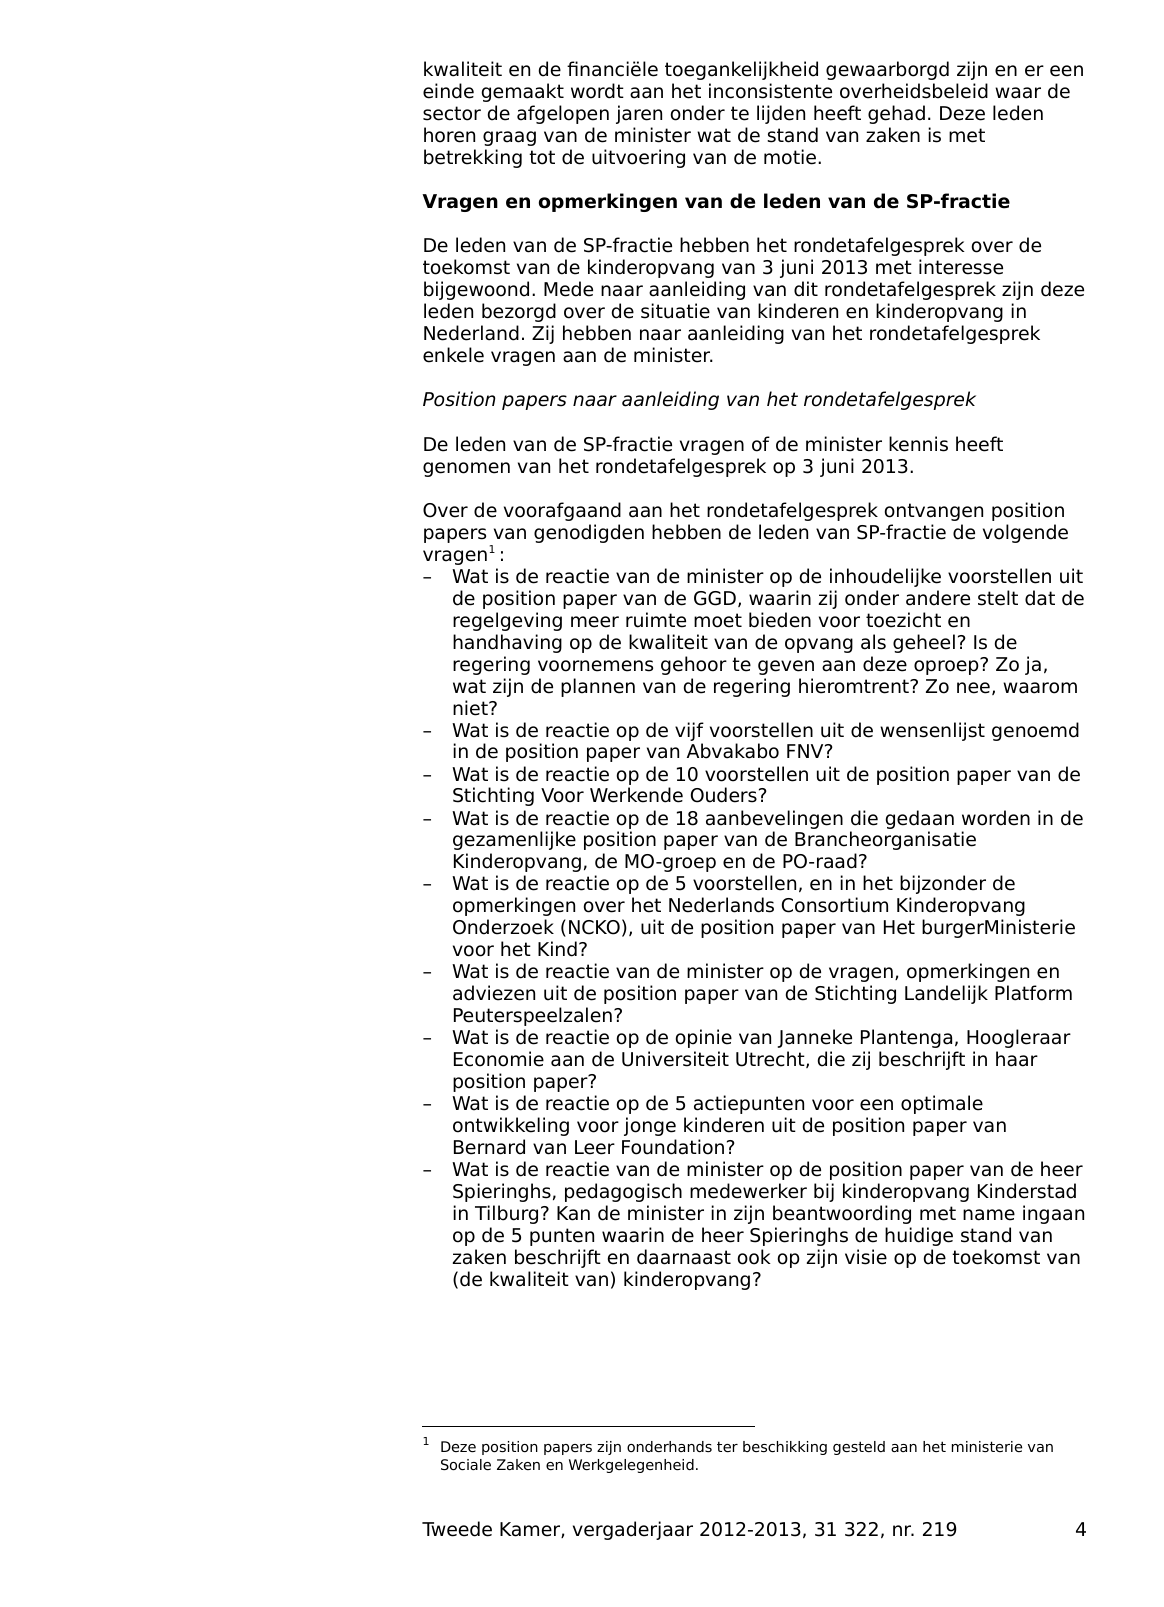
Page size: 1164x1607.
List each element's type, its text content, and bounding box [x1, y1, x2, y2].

text kwaliteit en de financiële toegankelijkheid gewaarborgd zijn en er een einde gemaakt wordt aan het inconsistente overheidsbeleid waar de sector de afgelopen jaren onder te lijden heeft gehad. Deze leden horen graag van de minister wat de stand van zaken is met betrekking tot de uitvoering van de motie. [422, 59, 1087, 169]
text – Wat is de reactie op de 5 actiepunten voor een optimale ontwikkeling voor jonge kinderen uit de position paper van Bernard van Leer Foundation? [422, 1093, 1087, 1159]
text – Wat is de reactie op de 5 voorstellen, en in het bijzonder de opmerkingen over het Nederlands Consortium Kinderopvang Onderzoek (NCKO), uit de position paper van Het burgerMinisterie voor het Kind? [422, 873, 1087, 961]
text De leden van de SP-fractie vragen of de minister kennis heeft genomen van het rondetafelgesprek op 3 juni 2013. [422, 433, 1087, 477]
text – Wat is de reactie op de 10 voorstellen uit de position paper van de Stichting Voor Werkende Ouders? [422, 763, 1087, 807]
text – Wat is de reactie van de minister op de inhoudelijke voorstellen uit de position paper van de GGD, waarin zij onder andere stelt dat de regelgeving meer ruimte moet bieden voor toezicht en handhaving op de kwaliteit van de opvang als geheel? Is de regering voornemens gehoor te geven aan deze oproep? Zo ja, wat zijn de plannen van de regering hieromtrent? Zo nee, waarom niet? [422, 566, 1087, 719]
text – Wat is de reactie van de minister op de position paper van de heer Spieringhs, pedagogisch medewerker bij kinderopvang Kinderstad in Tilburg? Kan de minister in zijn beantwoording met name ingaan op de 5 punten waarin de heer Spieringhs de huidige stand van zaken beschrijft en daarnaast ook op zijn visie op de toekomst van (de kwaliteit van) kinderopvang? [422, 1159, 1087, 1291]
text Over de voorafgaand aan het rondetafelgesprek ontvangen position papers van genodigden hebben de leden van SP-fractie de volgende vragen: [422, 500, 1087, 566]
text – Wat is de reactie op de opinie van Janneke Plantenga, Hoogleraar Economie aan de Universiteit Utrecht, die zij beschrijft in haar position paper? [422, 1027, 1087, 1093]
subtitle Position papers naar aanleiding van het rondetafelgesprek [422, 389, 1087, 411]
text – Wat is de reactie op de vijf voorstellen uit de wensenlijst genoemd in de position paper van Abvakabo FNV? [422, 719, 1087, 763]
text Deze position papers zijn onderhands ter beschikking gesteld aan het ministerie van Sociale Zaken en Werkgelegenheid. [422, 1435, 1087, 1474]
text – Wat is de reactie van de minister op de vragen, opmerkingen en adviezen uit de position paper van de Stichting Landelijk Platform Peuterspeelzalen? [422, 961, 1087, 1027]
text De leden van de SP-fractie hebben het rondetafelgesprek over de toekomst van de kinderopvang van 3 juni 2013 met interesse bijgewoond. Mede naar aanleiding van dit rondetafelgesprek zijn deze leden bezorgd over de situatie van kinderen en kinderopvang in Nederland. Zij hebben naar aanleiding van het rondetafelgesprek enkele vragen aan de minister. [422, 235, 1087, 367]
text – Wat is de reactie op de 18 aanbevelingen die gedaan worden in de gezamenlijke position paper van de Brancheorganisatie Kinderopvang, de MO-groep en de PO-raad? [422, 807, 1087, 873]
subtitle Vragen en opmerkingen van de leden van de SP-fractie [422, 191, 1087, 213]
